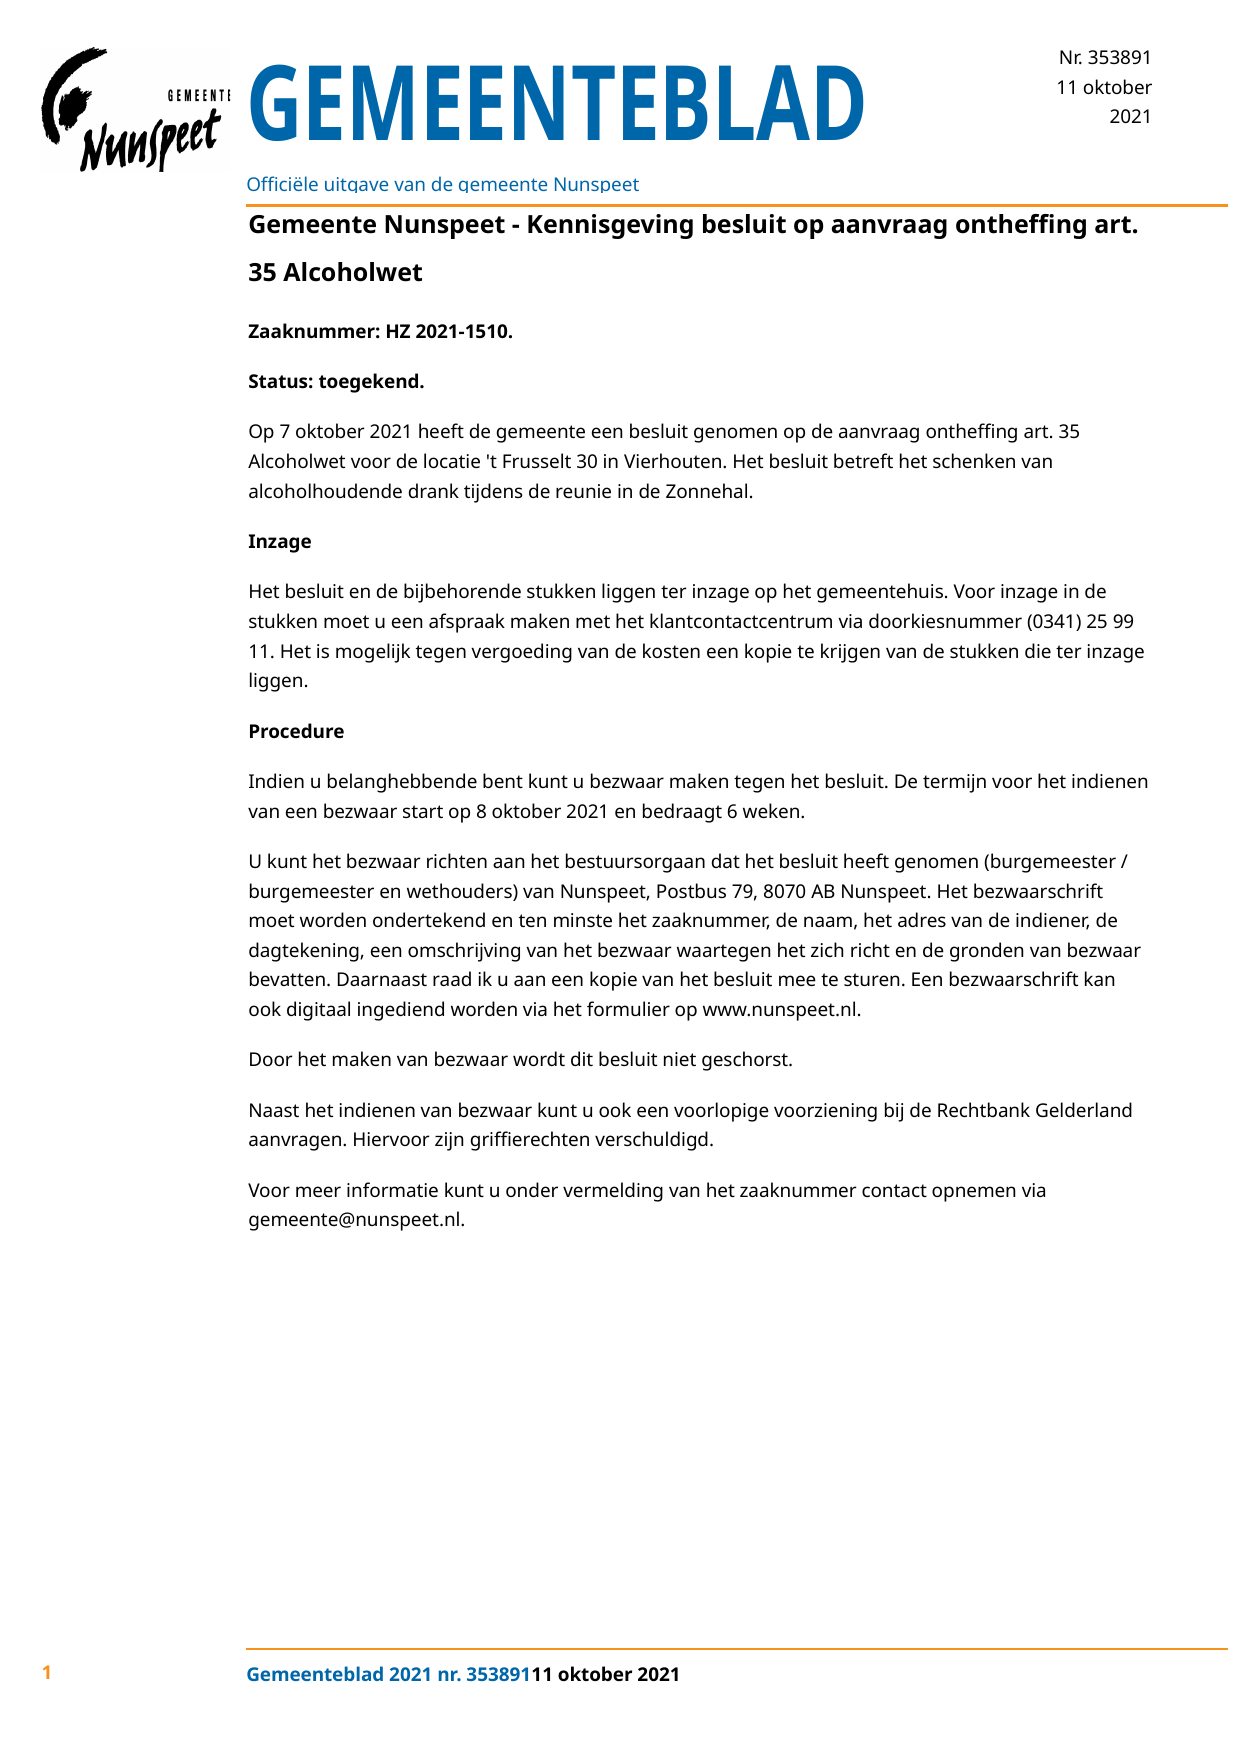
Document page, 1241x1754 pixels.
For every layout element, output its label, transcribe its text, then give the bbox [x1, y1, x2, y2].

text Door het maken van bezwaar wordt dit besluit niet geschorst. [248, 1047, 1152, 1072]
text Inzage [248, 528, 1152, 554]
text Indien u belanghebbende bent kunt u bezwaar maken tegen het besluit. De termijn voor het indienen van een bezwaar start op 8 oktober 2021 en bedraagt 6 weken. [248, 768, 1152, 824]
text Zaaknummer: HZ 2021-1510. [248, 318, 1152, 344]
text Status: toegekend. [248, 368, 1152, 394]
text Procedure [248, 718, 1152, 744]
text U kunt het bezwaar richten aan het bestuursorgaan dat het besluit heeft genomen (burgemeester / burgemeester en wethouders) van Nunspeet, Postbus 79, 8070 AB Nunspeet. Het bezwaarschrift moet worden ondertekend en ten minste het zaaknummer, de naam, het adres van de indiener, de dagtekening, een omschrijving van het bezwaar waartegen het zich richt en de gronden van bezwaar bevatten. Daarnaast raad ik u aan een kopie van het besluit mee te sturen. Een bezwaarschrift kan ook digitaal ingediend worden via het formulier op www.nunspeet.nl. [248, 848, 1152, 1022]
text Naast het indienen van bezwaar kunt u ook een voorlopige voorziening bij de Rechtbank Gelderland aanvragen. Hiervoor zijn griffierechten verschuldigd. [248, 1097, 1152, 1152]
picture [41, 47, 231, 172]
text Voor meer informatie kunt u onder vermelding van het zaaknummer contact opnemen via gemeente@nunspeet.nl. [248, 1177, 1152, 1232]
text Gemeente Nunspeet - Kennisgeving besluit op aanvraag ontheffing art. 35 Alcoholwet [248, 207, 1152, 288]
text Het besluit en de bijbehorende stukken liggen ter inzage op het gemeentehuis. Voor inzage in de stukken moet u een afspraak maken met het klantcontactcentrum via doorkiesnummer (0341) 25 99 11. Het is mogelijk tegen vergoeding van de kosten een kopie te krijgen van de stukken die ter inzage liggen. [248, 579, 1152, 693]
text Op 7 oktober 2021 heeft de gemeente een besluit genomen op de aanvraag ontheffing art. 35 Alcoholwet voor de locatie 't Frusselt 30 in Vierhouten. Het besluit betreft het schenken van alcoholhoudende drank tijdens de reunie in de Zonnehal. [248, 419, 1152, 504]
